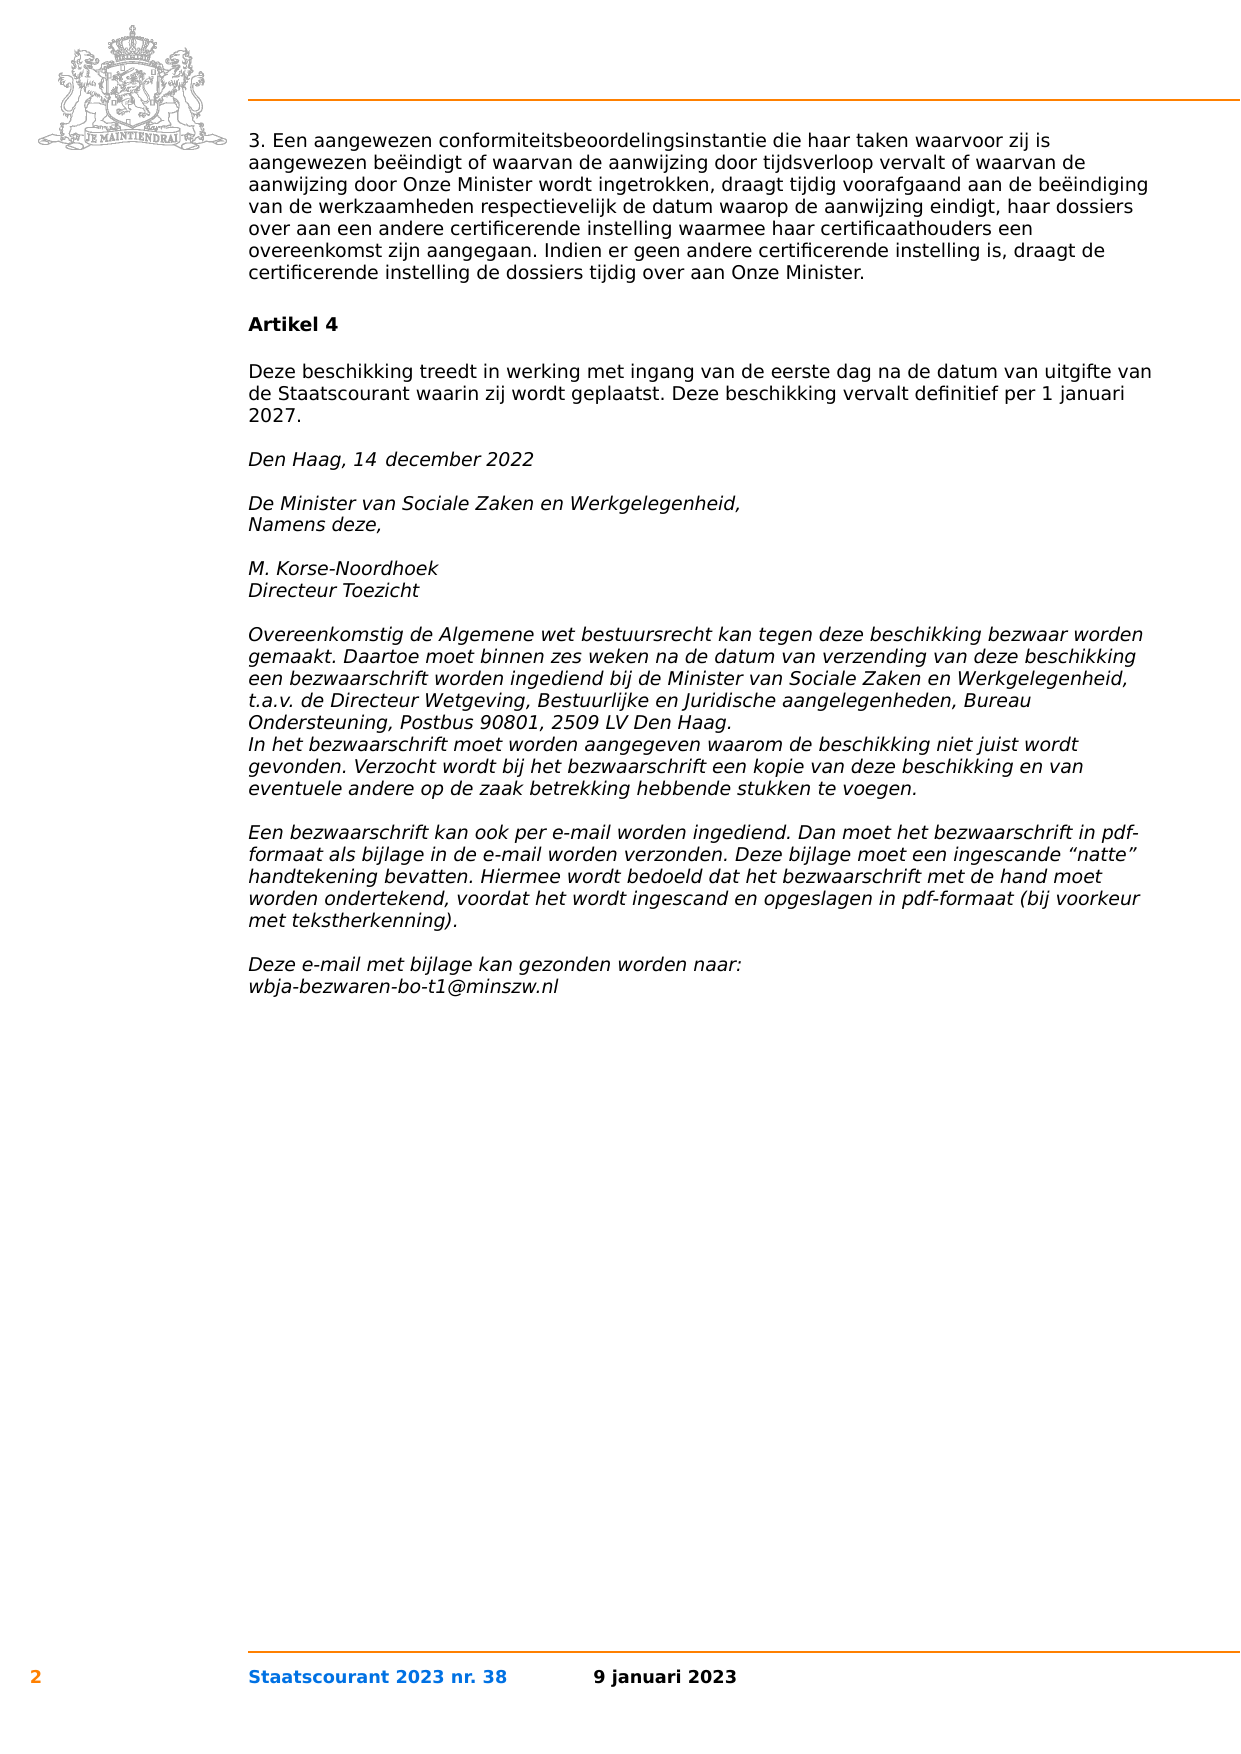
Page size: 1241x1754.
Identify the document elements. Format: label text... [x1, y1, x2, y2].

picture [38, 25, 227, 150]
text Deze beschikking treedt in werking met ingang van de eerste dag na de datum van uitgifte van de Staatscourant waarin zij wordt geplaatst. Deze beschikking vervalt definitief per 1 januari 2027. [248, 361, 1163, 427]
text Den Haag, 14 december 2022 [248, 448, 1163, 471]
text De Minister van Sociale Zaken en Werkgelegenheid, Namens deze, M. Korse-Noordhoek Directeur Toezicht [248, 492, 1163, 602]
text Deze e-mail met bijlage kan gezonden worden naar: [248, 954, 1163, 976]
text In het bezwaarschrift moet worden aangegeven waarom de beschikking niet juist wordt gevonden. Verzocht wordt bij het bezwaarschrift een kopie van deze beschikking en van eventuele andere op de zaak betrekking hebbende stukken te voegen. [248, 734, 1163, 800]
text Overeenkomstig de Algemene wet bestuursrecht kan tegen deze beschikking bezwaar worden gemaakt. Daartoe moet binnen zes weken na de datum van verzending van deze beschikking een bezwaarschrift worden ingediend bij de Minister van Sociale Zaken en Werkgelegenheid, t.a.v. de Directeur Wetgeving, Bestuurlijke en Juridische aangelegenheden, Bureau Ondersteuning, Postbus 90801, 2509 LV Den Haag. [248, 624, 1163, 734]
text 3. Een aangewezen conformiteitsbeoordelingsinstantie die haar taken waarvoor zij is aangewezen beëindigt of waarvan de aanwijzing door tijdsverloop vervalt of waarvan de aanwijzing door Onze Minister wordt ingetrokken, draagt tijdig voorafgaand aan de beëindiging van de werkzaamheden respectievelijk de datum waarop de aanwijzing eindigt, haar dossiers over aan een andere certificerende instelling waarmee haar certificaathouders een overeenkomst zijn aangegaan. Indien er geen andere certificerende instelling is, draagt de certificerende instelling de dossiers tijdig over aan Onze Minister. [248, 130, 1163, 284]
subtitle Artikel 4 [248, 314, 1163, 336]
text wbja-bezwaren-bo-t1@minszw.nl [248, 976, 1163, 998]
text Een bezwaarschrift kan ook per e-mail worden ingediend. Dan moet het bezwaarschrift in pdf-formaat als bijlage in de e-mail worden verzonden. Deze bijlage moet een ingescande “natte” handtekening bevatten. Hiermee wordt bedoeld dat het bezwaarschrift met de hand moet worden ondertekend, voordat het wordt ingescand en opgeslagen in pdf-formaat (bij voorkeur met tekstherkenning). [248, 822, 1163, 932]
